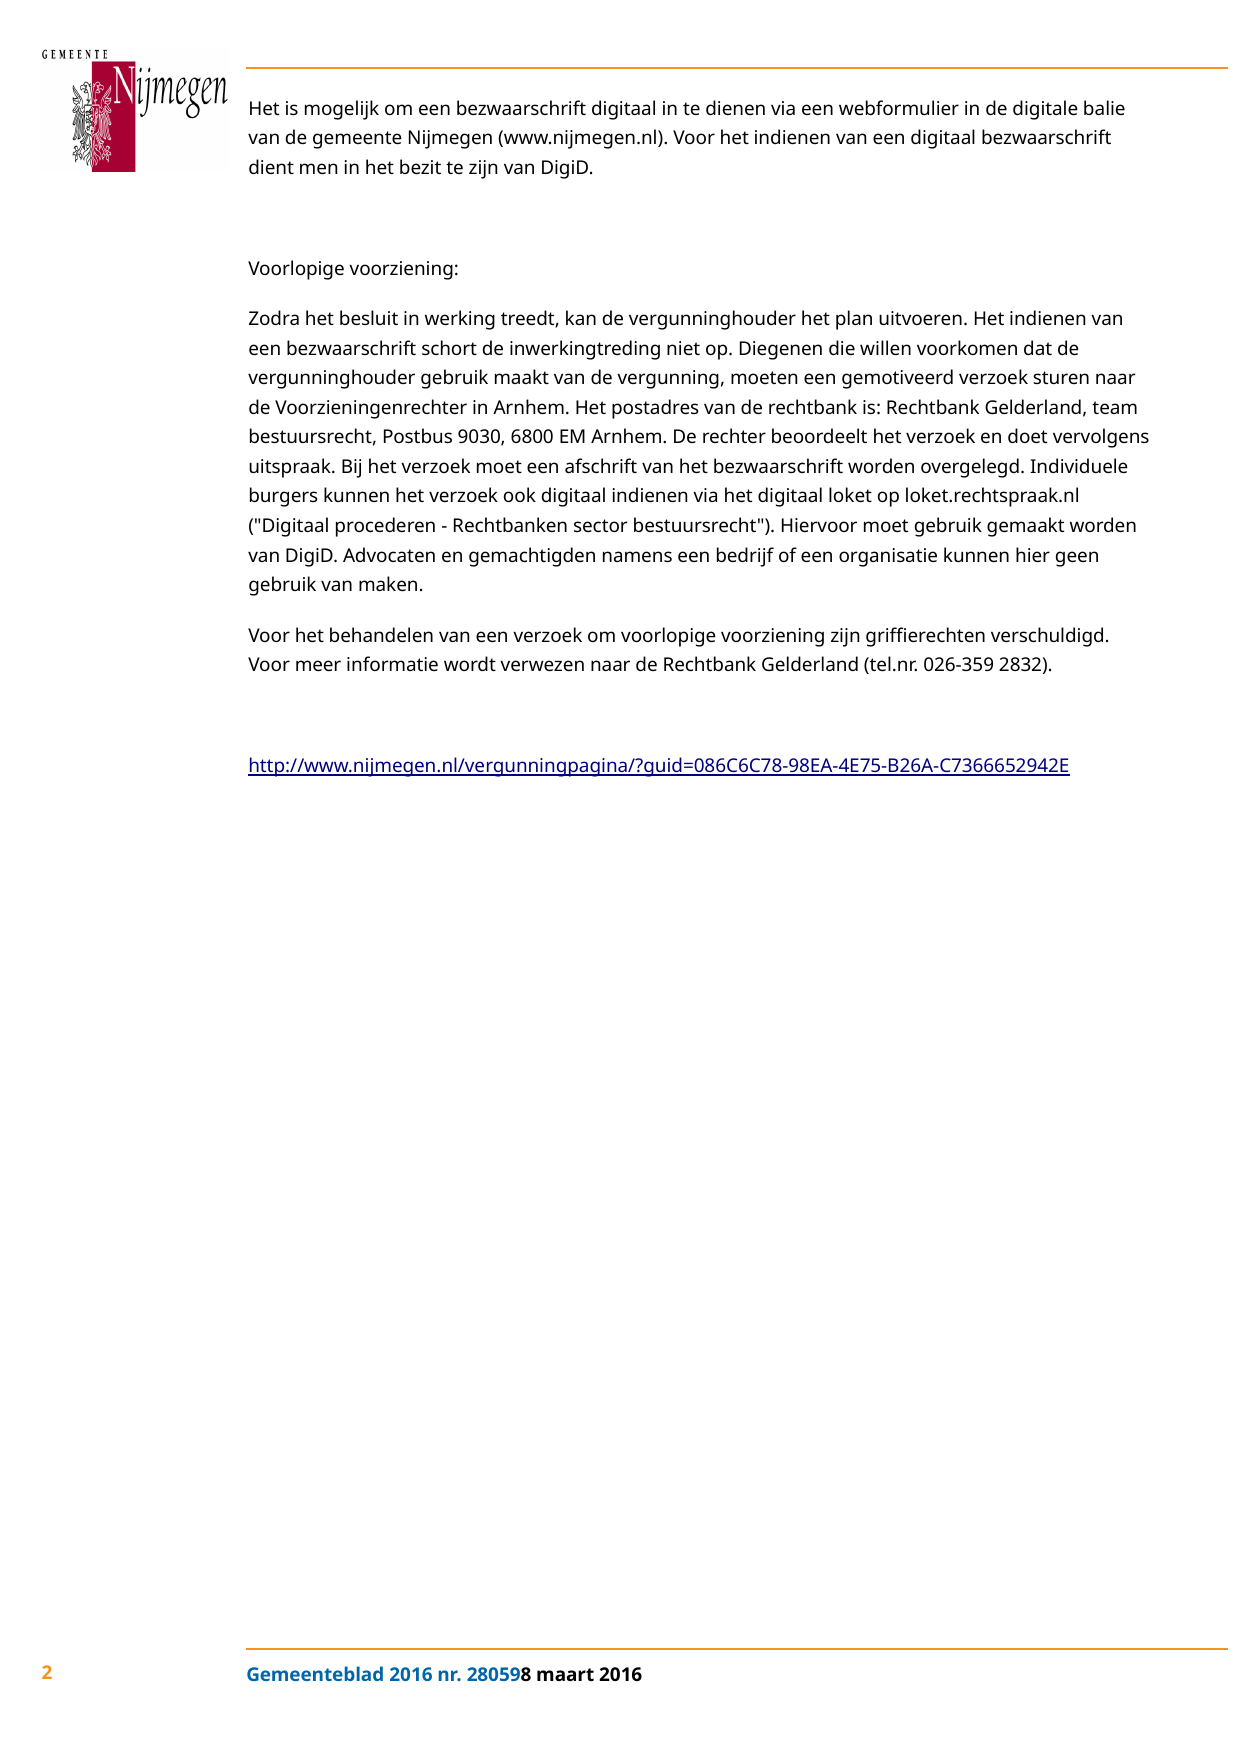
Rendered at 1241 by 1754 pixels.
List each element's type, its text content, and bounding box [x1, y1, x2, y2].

text Zodra het besluit in werking treedt, kan de vergunninghouder het plan uitvoeren. Het indienen van een bezwaarschrift schort de inwerkingtreding niet op. Diegenen die willen voorkomen dat de vergunninghouder gebruik maakt van de vergunning, moeten een gemotiveerd verzoek sturen naar de Voorzieningenrechter in Arnhem. Het postadres van de rechtbank is: Rechtbank Gelderland, team bestuursrecht, Postbus 9030, 6800 EM Arnhem. De rechter beoordeelt het verzoek en doet vervolgens uitspraak. Bij het verzoek moet een afschrift van het bezwaarschrift worden overgelegd. Individuele burgers kunnen het verzoek ook digitaal indienen via het digitaal loket op loket.rechtspraak.nl ("Digitaal procederen - Rechtbanken sector bestuursrecht"). Hiervoor moet gebruik gemaakt worden van DigiD. Advocaten en gemachtigden namens een bedrijf of een organisatie kunnen hier geen gebruik van maken. [248, 305, 1152, 597]
text http://www.nijmegen.nl/vergunningpagina/?guid=086C6C78-98EA-4E75-B26A-C7366652942E [248, 752, 1152, 778]
text Voor het behandelen van een verzoek om voorlopige voorziening zijn griffierechten verschuldigd. Voor meer informatie wordt verwezen naar de Rechtbank Gelderland (tel.nr. 026-359 2832). [248, 622, 1152, 677]
picture [41, 47, 231, 172]
text Het is mogelijk om een bezwaarschrift digitaal in te dienen via een webformulier in de digitale balie van de gemeente Nijmegen (www.nijmegen.nl). Voor het indienen van een digitaal bezwaarschrift dient men in het bezit te zijn van DigiD. [248, 95, 1152, 180]
text Voorlopige voorziening: [248, 255, 1152, 281]
